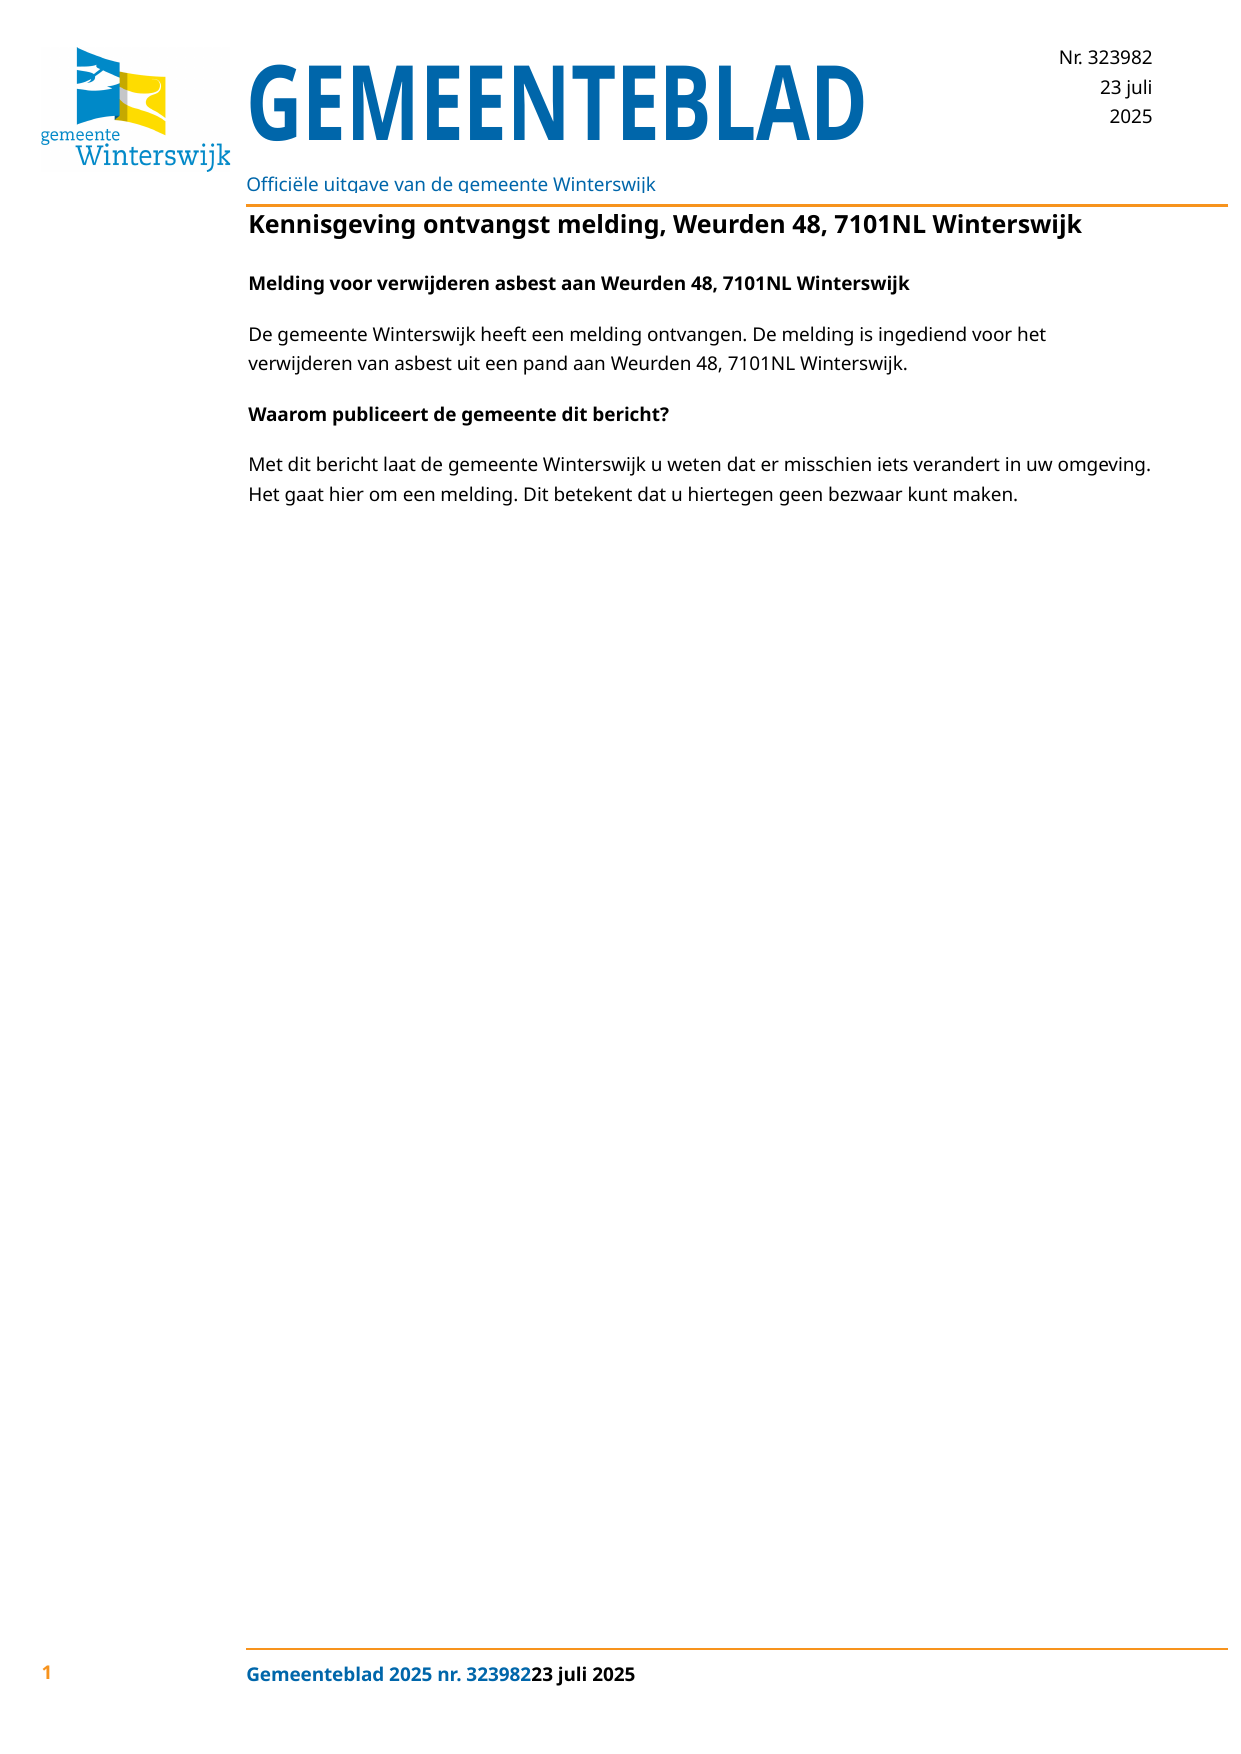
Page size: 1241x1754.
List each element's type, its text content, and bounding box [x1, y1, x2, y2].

text Met dit bericht laat de gemeente Winterswijk u weten dat er misschien iets verandert in uw omgeving. Het gaat hier om een melding. Dit betekent dat u hiertegen geen bezwaar kunt maken. [248, 451, 1152, 506]
picture [225, 153, 231, 162]
picture [41, 47, 231, 172]
text Melding voor verwijderen asbest aan Weurden 48, 7101NL Winterswijk [248, 270, 1152, 296]
text Waarom publiceert de gemeente dit bericht? [248, 401, 1152, 426]
text Kennisgeving ontvangst melding, Weurden 48, 7101NL Winterswijk [248, 207, 1152, 241]
text De gemeente Winterswijk heeft een melding ontvangen. De melding is ingediend voor het verwijderen van asbest uit een pand aan Weurden 48, 7101NL Winterswijk. [248, 321, 1152, 376]
